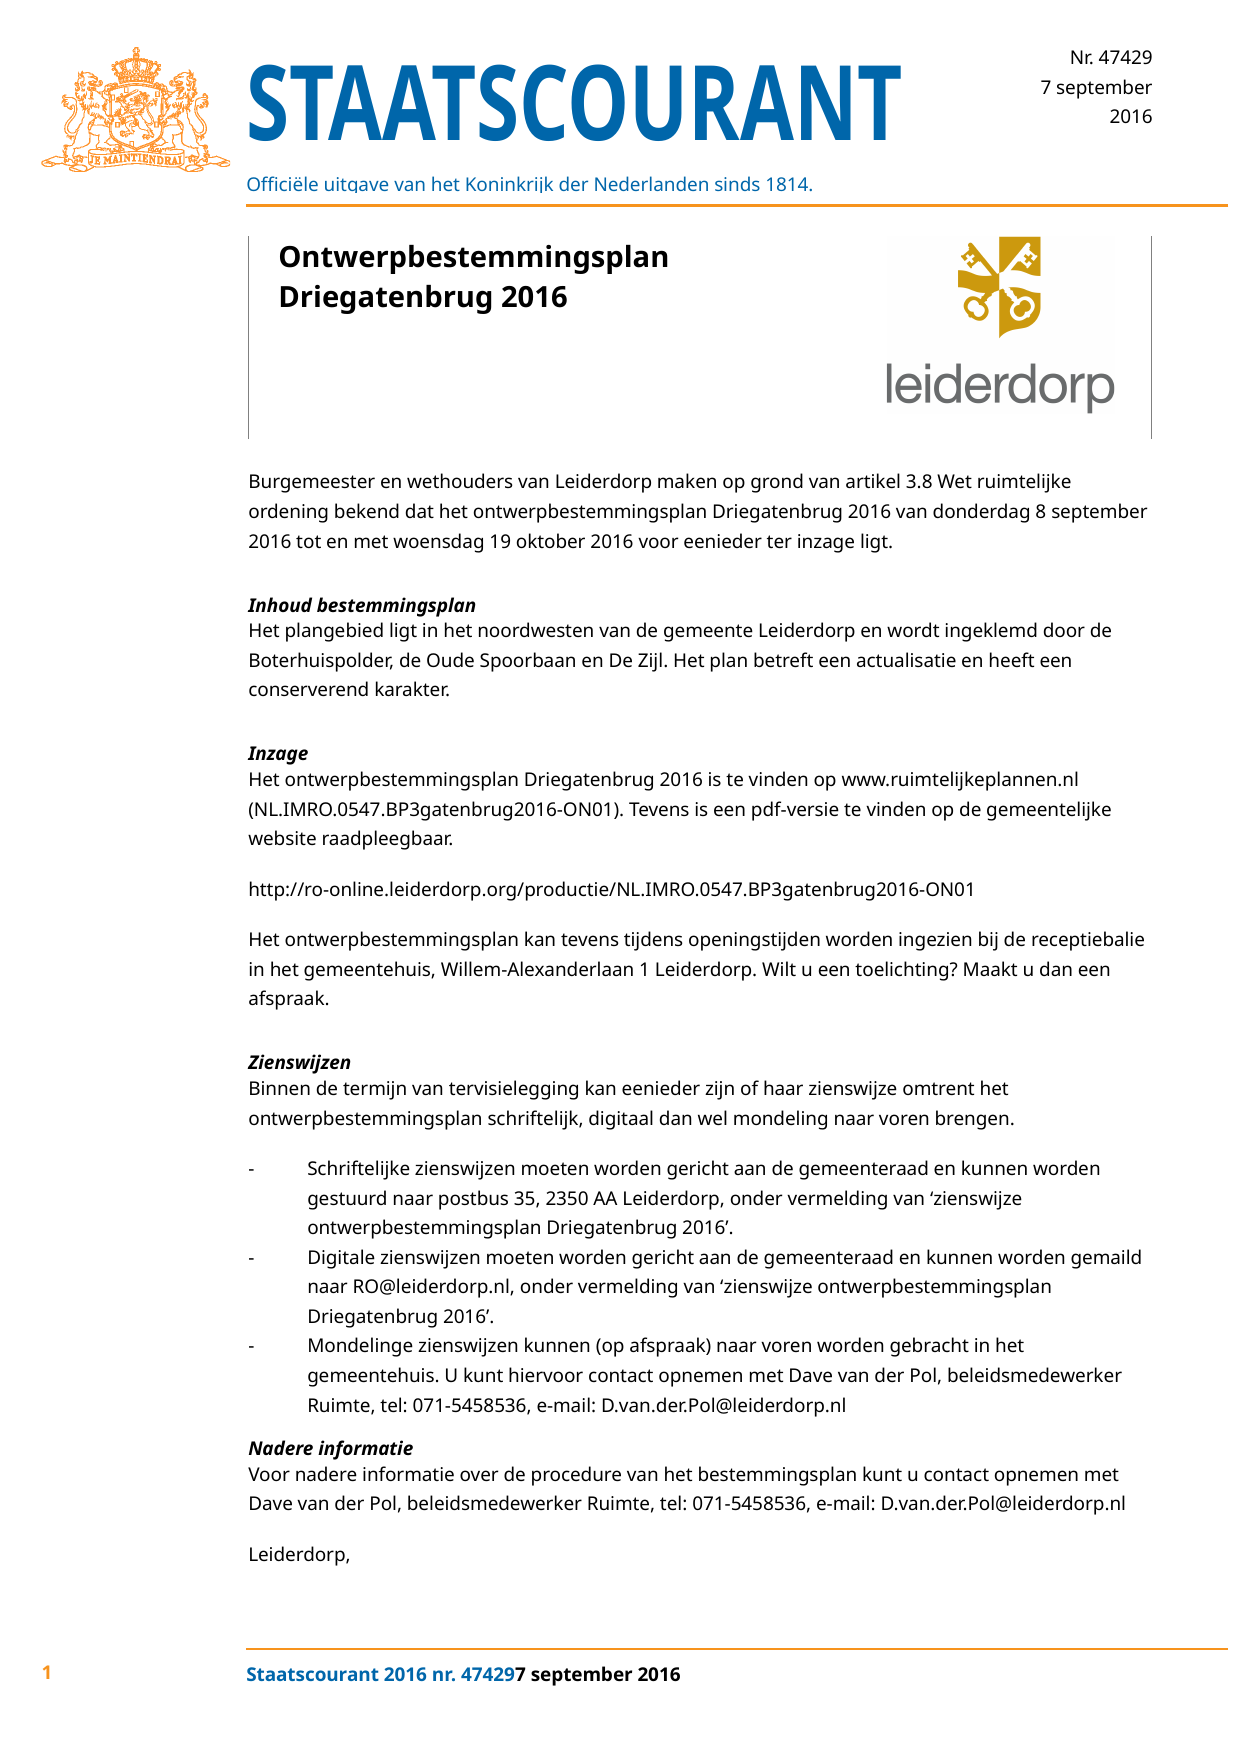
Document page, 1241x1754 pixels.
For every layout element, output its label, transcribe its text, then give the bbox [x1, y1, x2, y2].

table_header [850, 414, 1151, 439]
text Het plangebied ligt in het noordwesten van de gemeente Leiderdorp en wordt ingeklemd door de Boterhuispolder, de Oude Spoorbaan en De Zijl. Het plan betreft een actualisatie en heeft een conserverend karakter. [248, 617, 1152, 702]
text Het ontwerpbestemmingsplan kan tevens tijdens openingstijden worden ingezien bij de receptiebalie in het gemeentehuis, Willem-Alexanderlaan 1 Leiderdorp. Wilt u een toelichting? Maakt u dan een afspraak. [248, 926, 1152, 1011]
table_header Ontwerpbestemmingsplan Driegatenbrug 2016 [249, 236, 850, 439]
text Nadere informatie [248, 1435, 1152, 1461]
text Burgemeester en wethouders van Leiderdorp maken op grond van artikel 3.8 Wet ruimtelijke ordening bekend dat het ontwerpbestemmingsplan Driegatenbrug 2016 van donderdag 8 september 2016 tot en met woensdag 19 oktober 2016 voor eenieder ter inzage ligt. [248, 469, 1152, 553]
list Mondelinge zienswijzen kunnen (op afspraak) naar voren worden gebracht in het gemeentehuis. U kunt hiervoor contact opnemen met Dave van der Pol, beleidsmedewerker Ruimte, tel: 071-5458536, e-mail: D.van.der.Pol@leiderdorp.nl [248, 1333, 1152, 1418]
text Het ontwerpbestemmingsplan Driegatenbrug 2016 is te vinden op www.ruimtelijkeplannen.nl (NL.IMRO.0547.BP3gatenbrug2016-ON01). Tevens is een pdf-versie te vinden op de gemeentelijke website raadpleegbaar. [248, 766, 1152, 851]
text Binnen de termijn van tervisielegging kan eenieder zijn of haar zienswijze omtrent het ontwerpbestemmingsplan schriftelijk, digitaal dan wel mondeling naar voren brengen. [248, 1075, 1152, 1131]
picture [886, 236, 1115, 414]
table_header [1115, 236, 1151, 413]
picture [41, 47, 231, 172]
text Zienswijzen [248, 1049, 1152, 1075]
list Digitale zienswijzen moeten worden gericht aan de gemeenteraad en kunnen worden gemaild naar RO@leiderdorp.nl, onder vermelding van ‘zienswijze ontwerpbestemmingsplan Driegatenbrug 2016’. [248, 1244, 1152, 1329]
list Schriftelijke zienswijzen moeten worden gericht aan de gemeenteraad en kunnen worden gestuurd naar postbus 35, 2350 AA Leiderdorp, onder vermelding van ‘zienswijze ontwerpbestemmingsplan Driegatenbrug 2016’. [248, 1155, 1152, 1240]
table_header [850, 236, 886, 413]
text http://ro-online.leiderdorp.org/productie/NL.IMRO.0547.BP3gatenbrug2016-ON01 [248, 876, 1152, 902]
text Voor nadere informatie over de procedure van het bestemmingsplan kunt u contact opnemen met Dave van der Pol, beleidsmedewerker Ruimte, tel: 071-5458536, e-mail: D.van.der.Pol@leiderdorp.nl [248, 1461, 1152, 1516]
text Leiderdorp, [248, 1541, 1152, 1566]
text Inzage [248, 741, 1152, 766]
text Inhoud bestemmingsplan [248, 592, 1152, 617]
